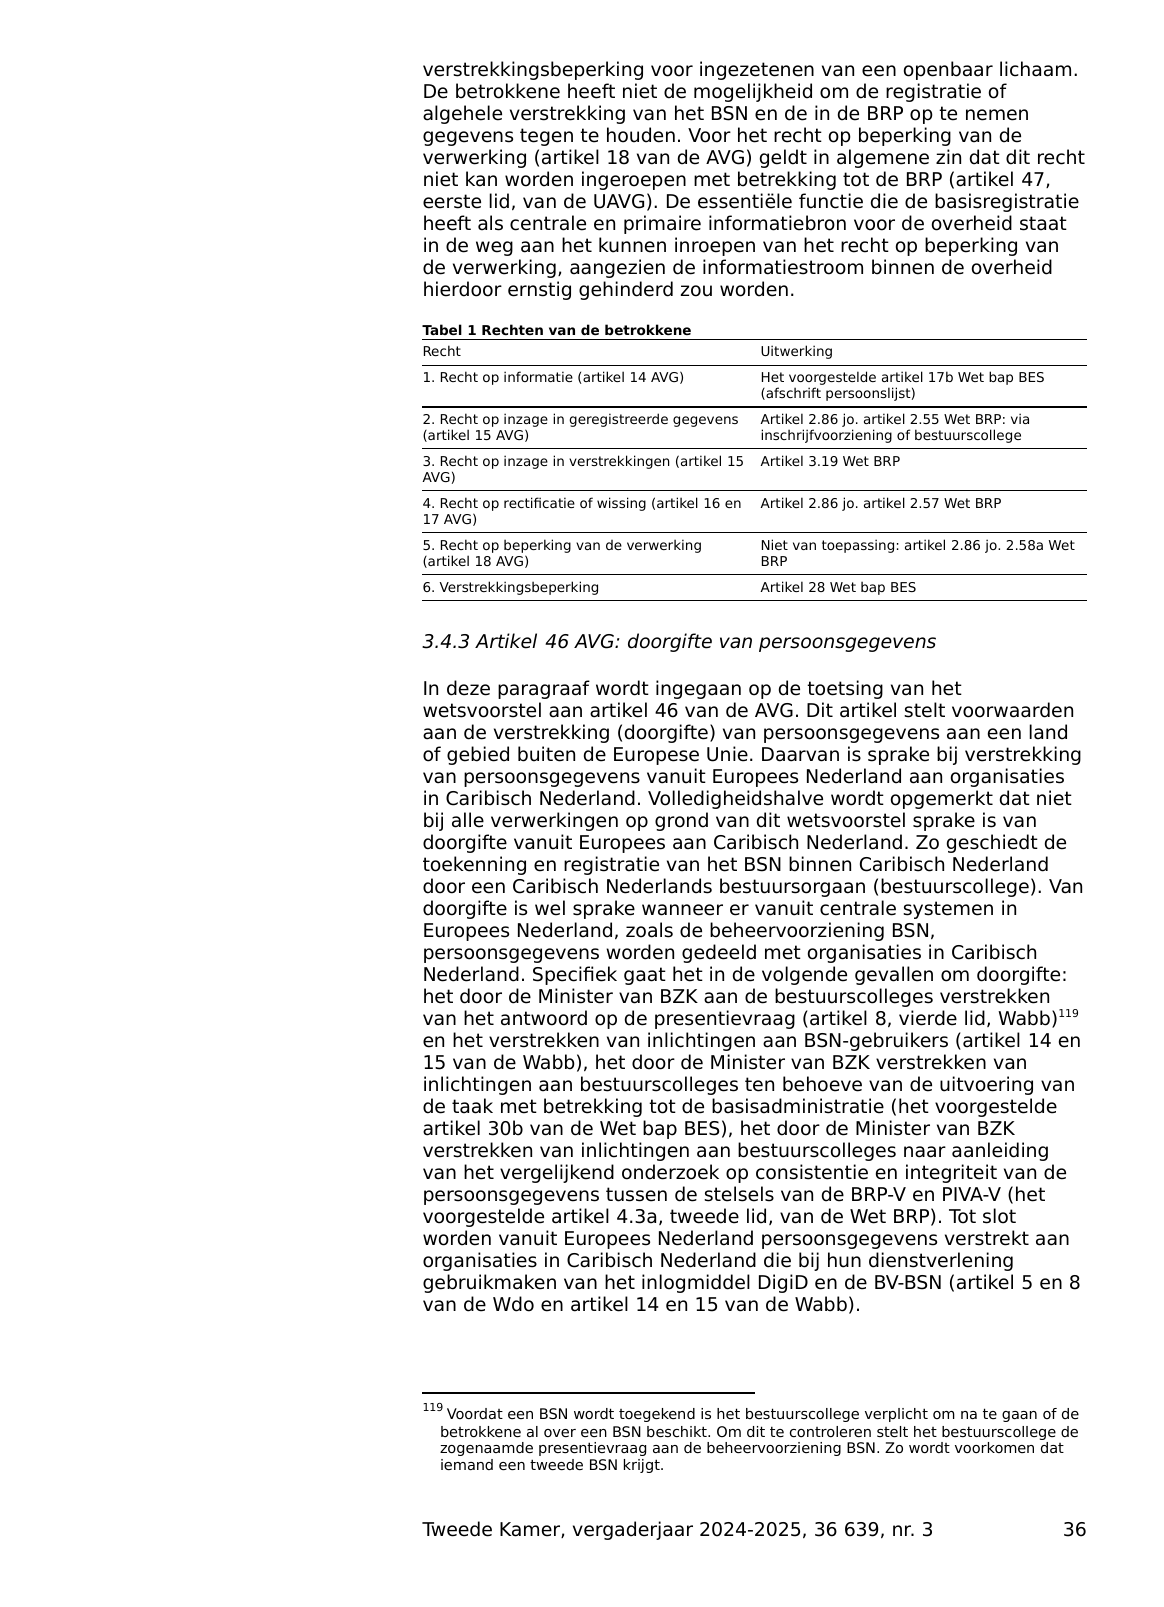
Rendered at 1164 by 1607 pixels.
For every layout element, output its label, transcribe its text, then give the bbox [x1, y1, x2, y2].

table_cell Recht [422, 340, 754, 364]
table_cell Artikel 2.86 jo. artikel 2.55 Wet BRP: via inschrijfvoorziening of bestuurscollege [754, 408, 1087, 448]
table_cell 5. Recht op beperking van de verwerking (artikel 18 AVG) [422, 533, 754, 574]
table_cell Het voorgestelde artikel 17b Wet bap BES (afschrift persoonslijst) [754, 366, 1087, 406]
table_cell Niet van toepassing: artikel 2.86 jo. 2.58a Wet BRP [754, 533, 1087, 574]
table_cell 6. Verstrekkingsbeperking [422, 575, 754, 600]
table_header Tabel 1 Rechten van de betrokkene [422, 323, 1087, 338]
text verstrekkingsbeperking voor ingezetenen van een openbaar lichaam. De betrokkene heeft niet de mogelijkheid om de registratie of algehele verstrekking van het BSN en de in de BRP op te nemen gegevens tegen te houden. Voor het recht op beperking van de verwerking (artikel 18 van de AVG) geldt in algemene zin dat dit recht niet kan worden ingeroepen met betrekking tot de BRP (artikel 47, eerste lid, van de UAVG). De essentiële functie die de basisregistratie heeft als centrale en primaire informatiebron voor de overheid staat in de weg aan het kunnen inroepen van het recht op beperking van de verwerking, aangezien de informatiestroom binnen de overheid hierdoor ernstig gehinderd zou worden. [422, 59, 1087, 301]
table_cell Artikel 3.19 Wet BRP [754, 449, 1087, 490]
table_cell 2. Recht op inzage in geregistreerde gegevens (artikel 15 AVG) [422, 408, 754, 448]
table_cell 1. Recht op informatie (artikel 14 AVG) [422, 366, 754, 406]
table_cell Artikel 28 Wet bap BES [754, 575, 1087, 600]
table_cell Uitwerking [754, 340, 1087, 364]
table_cell Artikel 2.86 jo. artikel 2.57 Wet BRP [754, 491, 1087, 532]
text Voordat een BSN wordt toegekend is het bestuurscollege verplicht om na te gaan of de betrokkene al over een BSN beschikt. Om dit te controleren stelt het bestuurscollege de zogenaamde presentievraag aan de beheervoorziening BSN. Zo wordt voorkomen dat iemand een tweede BSN krijgt. [422, 1402, 1087, 1474]
table_cell 3. Recht op inzage in verstrekkingen (artikel 15 AVG) [422, 449, 754, 490]
subtitle 3.4.3 Artikel 46 AVG: doorgifte van persoonsgegevens [422, 631, 1087, 653]
table_cell 4. Recht op rectificatie of wissing (artikel 16 en 17 AVG) [422, 491, 754, 532]
text In deze paragraaf wordt ingegaan op de toetsing van het wetsvoorstel aan artikel 46 van de AVG. Dit artikel stelt voorwaarden aan de verstrekking (doorgifte) van persoonsgegevens aan een land of gebied buiten de Europese Unie. Daarvan is sprake bij verstrekking van persoonsgegevens vanuit Europees Nederland aan organisaties in Caribisch Nederland. Volledigheidshalve wordt opgemerkt dat niet bij alle verwerkingen op grond van dit wetsvoorstel sprake is van doorgifte vanuit Europees aan Caribisch Nederland. Zo geschiedt de toekenning en registratie van het BSN binnen Caribisch Nederland door een Caribisch Nederlands bestuursorgaan (bestuurscollege). Van doorgifte is wel sprake wanneer er vanuit centrale systemen in Europees Nederland, zoals de beheervoorziening BSN, persoonsgegevens worden gedeeld met organisaties in Caribisch Nederland. Specifiek gaat het in de volgende gevallen om doorgifte: het door de Minister van BZK aan de bestuurscolleges verstrekken van het antwoord op de presentievraag (artikel 8, vierde lid, Wabb) en het verstrekken van inlichtingen aan BSN-gebruikers (artikel 14 en 15 van de Wabb), het door de Minister van BZK verstrekken van inlichtingen aan bestuurscolleges ten behoeve van de uitvoering van de taak met betrekking tot de basisadministratie (het voorgestelde artikel 30b van de Wet bap BES), het door de Minister van BZK verstrekken van inlichtingen aan bestuurscolleges naar aanleiding van het vergelijkend onderzoek op consistentie en integriteit van de persoonsgegevens tussen de stelsels van de BRP-V en PIVA-V (het voorgestelde artikel 4.3a, tweede lid, van de Wet BRP). Tot slot worden vanuit Europees Nederland persoonsgegevens verstrekt aan organisaties in Caribisch Nederland die bij hun dienstverlening gebruikmaken van het inlogmiddel DigiD en de BV-BSN (artikel 5 en 8 van de Wdo en artikel 14 en 15 van de Wabb). [422, 678, 1087, 1316]
